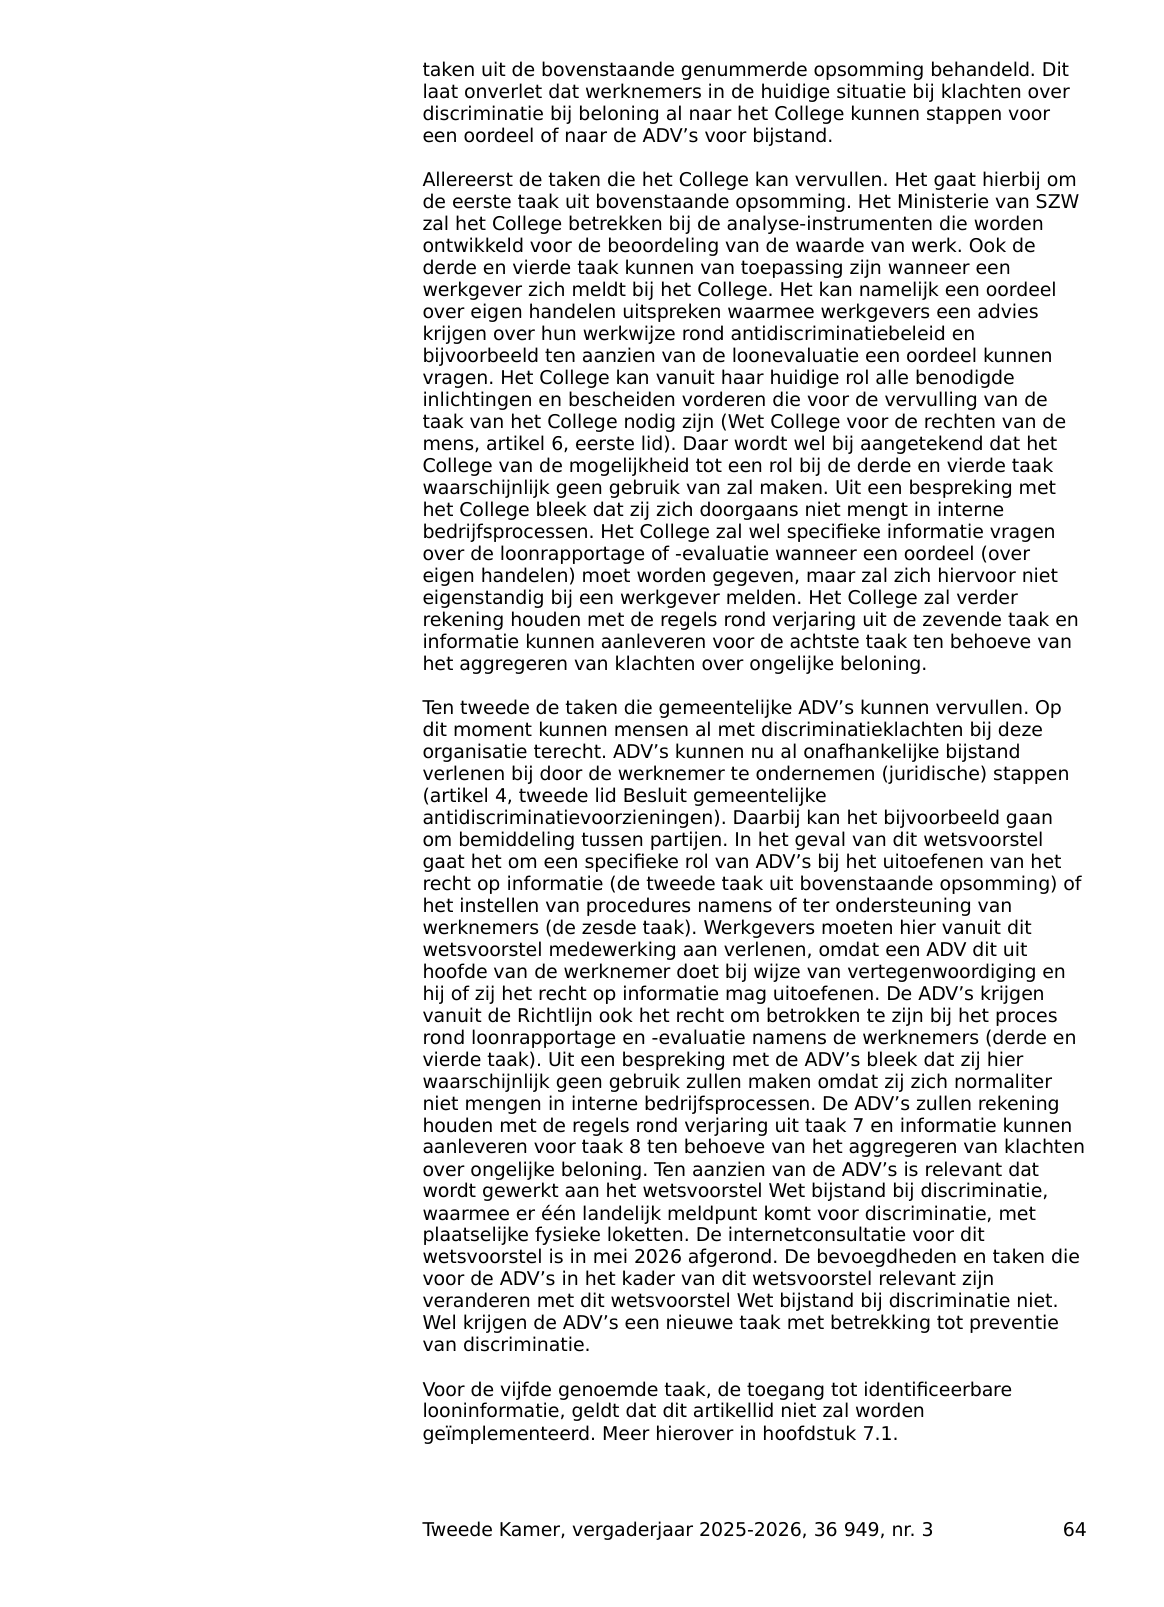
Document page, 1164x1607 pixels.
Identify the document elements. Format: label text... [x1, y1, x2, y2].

text Voor de vijfde genoemde taak, de toegang tot identificeerbare looninformatie, geldt dat dit artikellid niet zal worden geïmplementeerd. Meer hierover in hoofdstuk 7.1. [422, 1378, 1087, 1444]
text Ten tweede de taken die gemeentelijke ADV’s kunnen vervullen. Op dit moment kunnen mensen al met discriminatieklachten bij deze organisatie terecht. ADV’s kunnen nu al onafhankelijke bijstand verlenen bij door de werknemer te ondernemen (juridische) stappen (artikel 4, tweede lid Besluit gemeentelijke antidiscriminatievoorzieningen). Daarbij kan het bijvoorbeeld gaan om bemiddeling tussen partijen. In het geval van dit wetsvoorstel gaat het om een specifieke rol van ADV’s bij het uitoefenen van het recht op informatie (de tweede taak uit bovenstaande opsomming) of het instellen van procedures namens of ter ondersteuning van werknemers (de zesde taak). Werkgevers moeten hier vanuit dit wetsvoorstel medewerking aan verlenen, omdat een ADV dit uit hoofde van de werknemer doet bij wijze van vertegenwoordiging en hij of zij het recht op informatie mag uitoefenen. De ADV’s krijgen vanuit de Richtlijn ook het recht om betrokken te zijn bij het proces rond loonrapportage en -evaluatie namens de werknemers (derde en vierde taak). Uit een bespreking met de ADV’s bleek dat zij hier waarschijnlijk geen gebruik zullen maken omdat zij zich normaliter niet mengen in interne bedrijfsprocessen. De ADV’s zullen rekening houden met de regels rond verjaring uit taak 7 en informatie kunnen aanleveren voor taak 8 ten behoeve van het aggregeren van klachten over ongelijke beloning. Ten aanzien van de ADV’s is relevant dat wordt gewerkt aan het wetsvoorstel Wet bijstand bij discriminatie, waarmee er één landelijk meldpunt komt voor discriminatie, met plaatselijke fysieke loketten. De internetconsultatie voor dit wetsvoorstel is in mei 2026 afgerond. De bevoegdheden en taken die voor de ADV’s in het kader van dit wetsvoorstel relevant zijn veranderen met dit wetsvoorstel Wet bijstand bij discriminatie niet. Wel krijgen de ADV’s een nieuwe taak met betrekking tot preventie van discriminatie. [422, 697, 1087, 1356]
text Allereerst de taken die het College kan vervullen. Het gaat hierbij om de eerste taak uit bovenstaande opsomming. Het Ministerie van SZW zal het College betrekken bij de analyse-instrumenten die worden ontwikkeld voor de beoordeling van de waarde van werk. Ook de derde en vierde taak kunnen van toepassing zijn wanneer een werkgever zich meldt bij het College. Het kan namelijk een oordeel over eigen handelen uitspreken waarmee werkgevers een advies krijgen over hun werkwijze rond antidiscriminatiebeleid en bijvoorbeeld ten aanzien van de loonevaluatie een oordeel kunnen vragen. Het College kan vanuit haar huidige rol alle benodigde inlichtingen en bescheiden vorderen die voor de vervulling van de taak van het College nodig zijn (Wet College voor de rechten van de mens, artikel 6, eerste lid). Daar wordt wel bij aangetekend dat het College van de mogelijkheid tot een rol bij de derde en vierde taak waarschijnlijk geen gebruik van zal maken. Uit een bespreking met het College bleek dat zij zich doorgaans niet mengt in interne bedrijfsprocessen. Het College zal wel specifieke informatie vragen over de loonrapportage of -evaluatie wanneer een oordeel (over eigen handelen) moet worden gegeven, maar zal zich hiervoor niet eigenstandig bij een werkgever melden. Het College zal verder rekening houden met de regels rond verjaring uit de zevende taak en informatie kunnen aanleveren voor de achtste taak ten behoeve van het aggregeren van klachten over ongelijke beloning. [422, 169, 1087, 675]
text taken uit de bovenstaande genummerde opsomming behandeld. Dit laat onverlet dat werknemers in de huidige situatie bij klachten over discriminatie bij beloning al naar het College kunnen stappen voor een oordeel of naar de ADV’s voor bijstand. [422, 59, 1087, 147]
